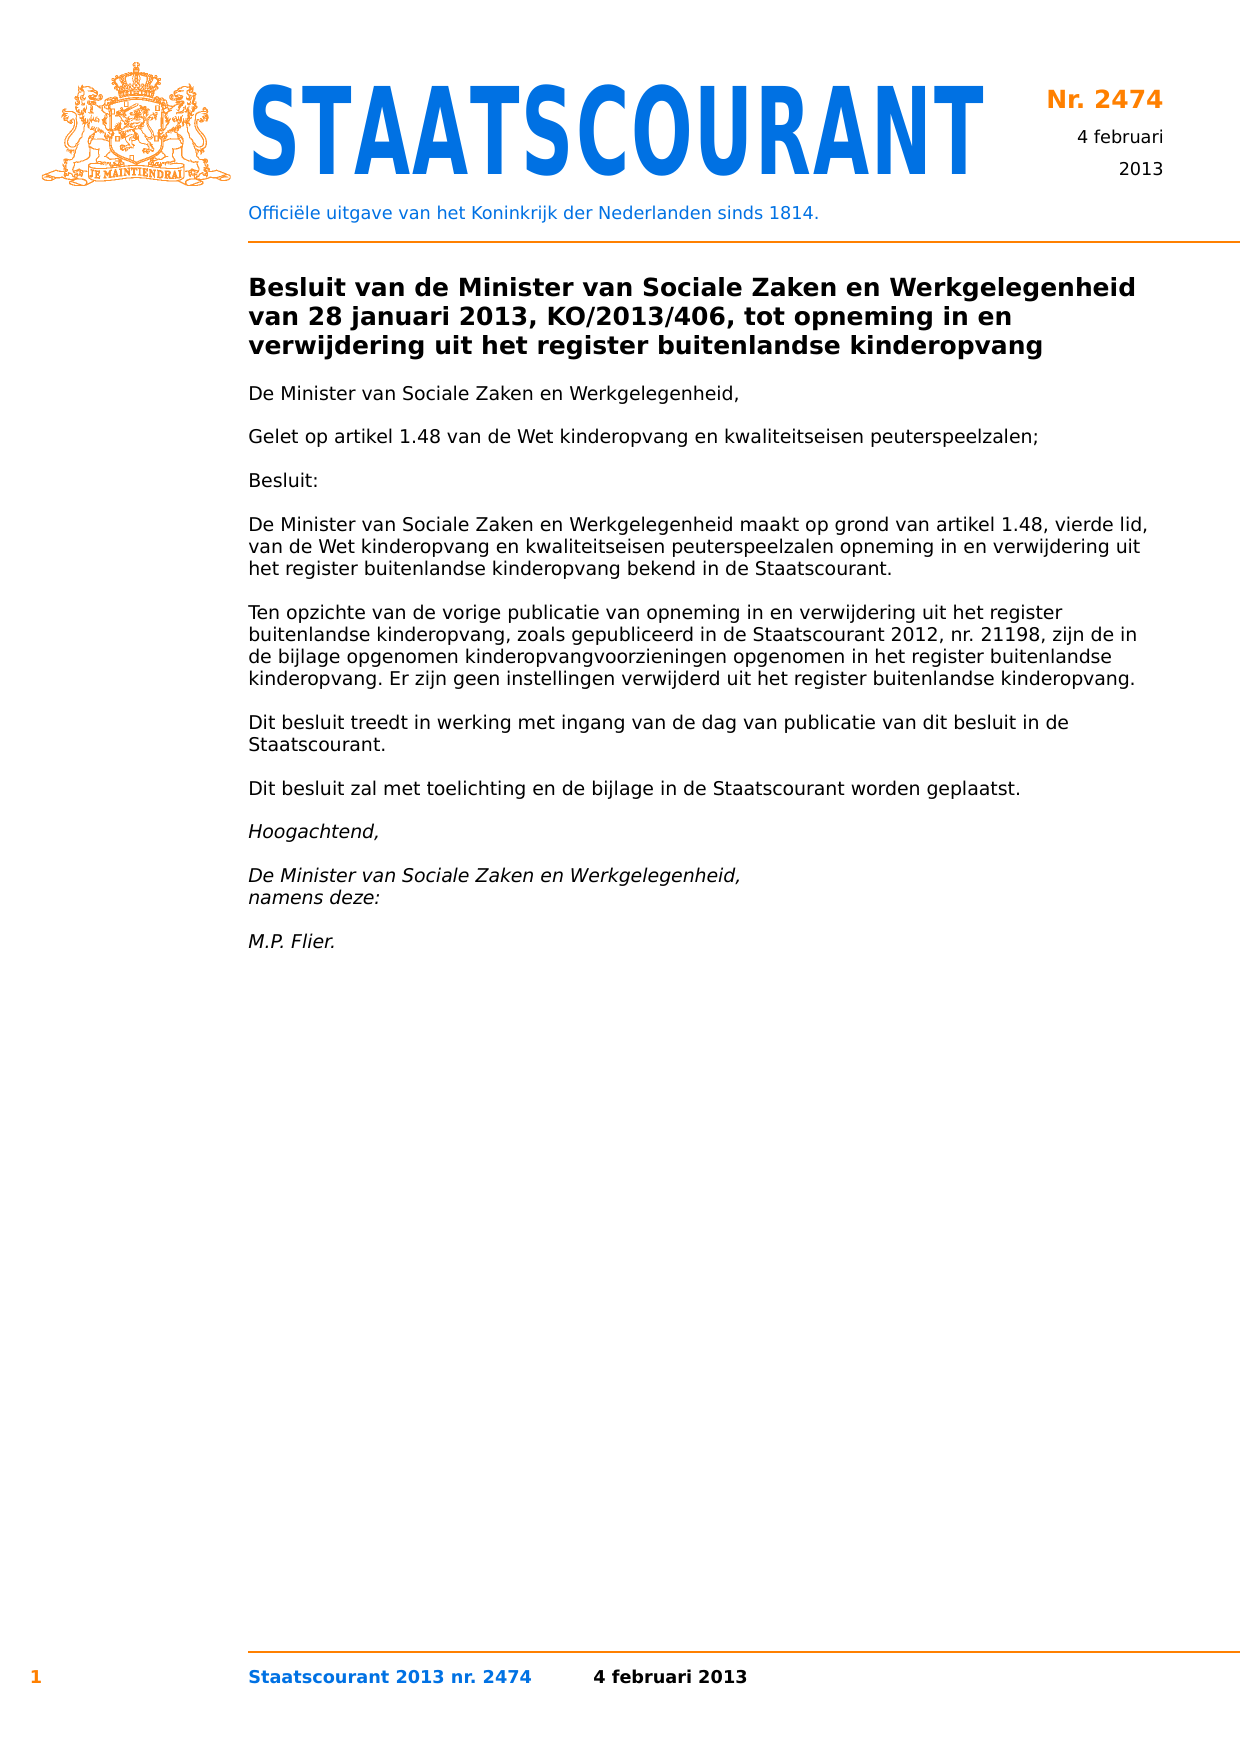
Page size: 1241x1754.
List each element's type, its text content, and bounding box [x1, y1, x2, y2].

text Dit besluit treedt in werking met ingang van de dag van publicatie van dit besluit in de Staatscourant. [248, 712, 1163, 756]
table_cell Officiële uitgave van het Koninkrijk der Nederlanden sinds 1814. [248, 203, 1240, 241]
text Besluit: [248, 470, 1163, 492]
table_cell 2013 [998, 153, 1240, 203]
table_cell 4 februari [998, 121, 1240, 153]
text Ten opzichte van de vorige publicatie van opneming in en verwijdering uit het register buitenlandse kinderopvang, zoals gepubliceerd in de Staatscourant 2012, nr. 21198, zijn de in de bijlage opgenomen kinderopvangvoorzieningen opgenomen in het register buitenlandse kinderopvang. Er zijn geen instellingen verwijderd uit het register buitenlandse kinderopvang. [248, 602, 1163, 690]
picture [41, 62, 231, 186]
text De Minister van Sociale Zaken en Werkgelegenheid, [248, 382, 1163, 404]
table_header Nr. 2474 [998, 62, 1240, 121]
text Hoogachtend, [248, 821, 1163, 843]
text De Minister van Sociale Zaken en Werkgelegenheid, namens deze: M.P. Flier. [248, 865, 1163, 953]
text Dit besluit zal met toelichting en de bijlage in de Staatscourant worden geplaatst. [248, 777, 1163, 799]
table_header [25, 62, 248, 241]
text Gelet op artikel 1.48 van de Wet kinderopvang en kwaliteitseisen peuterspeelzalen; [248, 426, 1163, 448]
subtitle Besluit van de Minister van Sociale Zaken en Werkgelegenheid van 28 januari 2013, KO/2013/406, tot opneming in en verwijdering uit het register buitenlandse kinderopvang [248, 273, 1163, 361]
table_header STAATSCOURANT [248, 62, 998, 203]
text De Minister van Sociale Zaken en Werkgelegenheid maakt op grond van artikel 1.48, vierde lid, van de Wet kinderopvang en kwaliteitseisen peuterspeelzalen opneming in en verwijdering uit het register buitenlandse kinderopvang bekend in de Staatscourant. [248, 514, 1163, 580]
